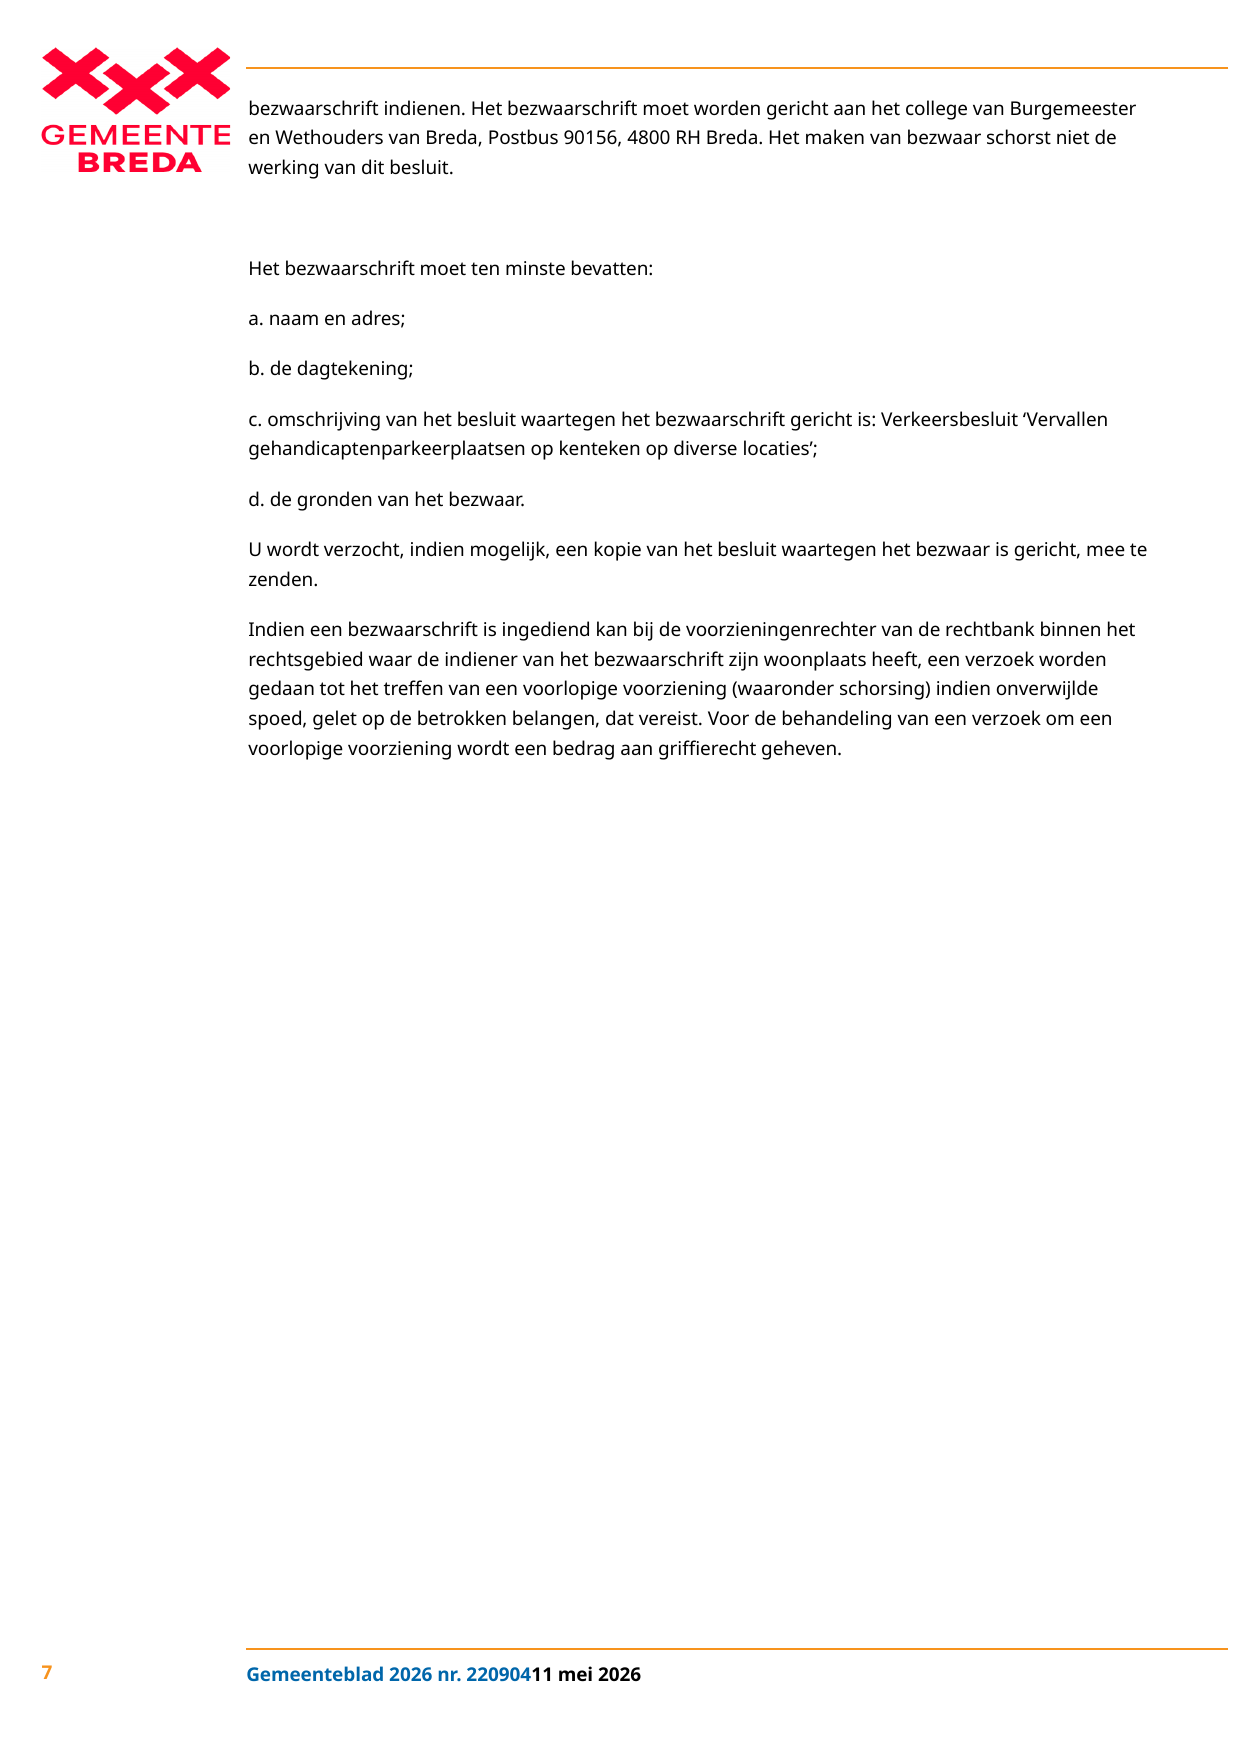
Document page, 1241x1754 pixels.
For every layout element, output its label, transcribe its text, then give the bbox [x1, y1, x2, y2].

text Het bezwaarschrift moet ten minste bevatten: [248, 255, 1152, 281]
text a. naam en adres; [248, 305, 1152, 331]
text Indien een bezwaarschrift is ingediend kan bij de voorzieningenrechter van de rechtbank binnen het rechtsgebied waar de indiener van het bezwaarschrift zijn woonplaats heeft, een verzoek worden gedaan tot het treffen van een voorlopige voorziening (waaronder schorsing) indien onverwijlde spoed, gelet op de betrokken belangen, dat vereist. Voor de behandeling van een verzoek om een voorlopige voorziening wordt een bedrag aan griffierecht geheven. [248, 616, 1152, 761]
text d. de gronden van het bezwaar. [248, 486, 1152, 512]
text U wordt verzocht, indien mogelijk, een kopie van het besluit waartegen het bezwaar is gericht, mee te zenden. [248, 536, 1152, 592]
picture [41, 47, 231, 172]
text b. de dagtekening; [248, 356, 1152, 381]
text c. omschrijving van het besluit waartegen het bezwaarschrift gericht is: Verkeersbesluit ‘Vervallen gehandicaptenparkeerplaatsen op kenteken op diverse locaties’; [248, 406, 1152, 461]
text bezwaarschrift indienen. Het bezwaarschrift moet worden gericht aan het college van Burgemeester en Wethouders van Breda, Postbus 90156, 4800 RH Breda. Het maken van bezwaar schorst niet de werking van dit besluit. [248, 95, 1152, 180]
